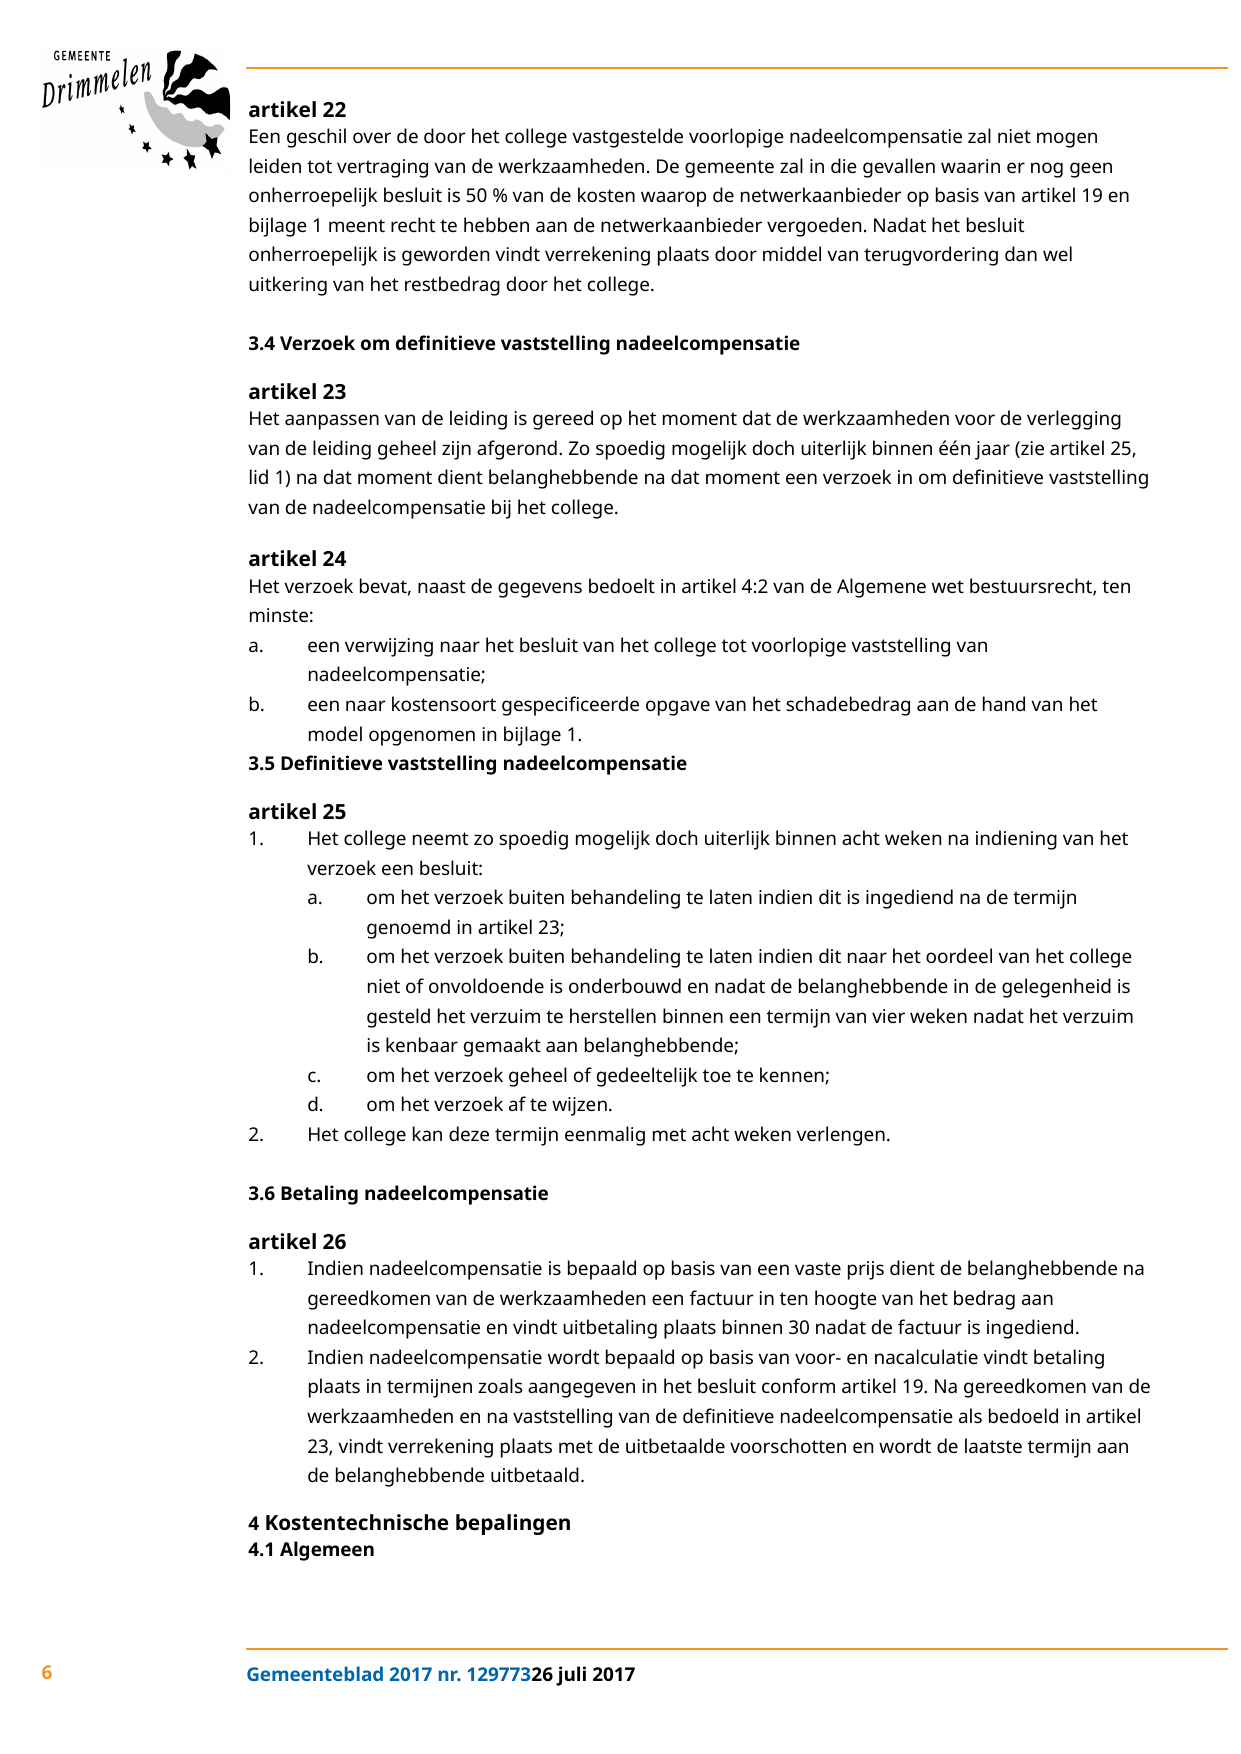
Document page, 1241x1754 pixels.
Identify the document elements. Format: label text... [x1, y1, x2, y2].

text artikel 26 [248, 1227, 1152, 1255]
text artikel 22 [248, 95, 1152, 123]
list om het verzoek geheel of gedeeltelijk toe te kennen; [307, 1062, 1152, 1088]
list Het college neemt zo spoedig mogelijk doch uiterlijk binnen acht weken na indiening van het verzoek een besluit: [248, 825, 1152, 881]
text artikel 25 [248, 797, 1152, 825]
text artikel 23 [248, 377, 1152, 405]
picture [41, 47, 231, 172]
text 3.5 Definitieve vaststelling nadeelcompensatie [248, 750, 1152, 776]
list om het verzoek buiten behandeling te laten indien dit is ingediend na de termijn genoemd in artikel 23; [307, 884, 1152, 940]
list Indien nadeelcompensatie wordt bepaald op basis van voor- en nacalculatie vindt betaling plaats in termijnen zoals aangegeven in het besluit conform artikel 19. Na gereedkomen van de werkzaamheden en na vaststelling van de definitieve nadeelcompensatie als bedoeld in artikel 23, vindt verrekening plaats met de uitbetaalde voorschotten en wordt de laatste termijn aan de belanghebbende uitbetaald. [248, 1344, 1152, 1488]
text 3.6 Betaling nadeelcompensatie [248, 1180, 1152, 1206]
text Een geschil over de door het college vastgestelde voorlopige nadeelcompensatie zal niet mogen leiden tot vertraging van de werkzaamheden. De gemeente zal in die gevallen waarin er nog geen onherroepelijk besluit is 50 % van de kosten waarop de netwerkaanbieder op basis van artikel 19 en bijlage 1 meent recht te hebben aan de netwerkaanbieder vergoeden. Nadat het besluit onherroepelijk is geworden vindt verrekening plaats door middel van terugvordering dan wel uitkering van het restbedrag door het college. [248, 123, 1152, 297]
text 3.4 Verzoek om definitieve vaststelling nadeelcompensatie [248, 330, 1152, 356]
text 4 Kostentechnische bepalingen [248, 1508, 1152, 1537]
text 4.1 Algemeen [248, 1537, 1152, 1562]
list Het college kan deze termijn eenmalig met acht weken verlengen. [248, 1121, 1152, 1147]
list om het verzoek buiten behandeling te laten indien dit naar het oordeel van het college niet of onvoldoende is onderbouwd en nadat de belanghebbende in de gelegenheid is gesteld het verzuim te herstellen binnen een termijn van vier weken nadat het verzuim is kenbaar gemaakt aan belanghebbende; [307, 944, 1152, 1058]
list om het verzoek af te wijzen. [307, 1092, 1152, 1117]
text Het verzoek bevat, naast de gegevens bedoelt in artikel 4:2 van de Algemene wet bestuursrecht, ten minste: [248, 573, 1152, 628]
list een verwijzing naar het besluit van het college tot voorlopige vaststelling van nadeelcompensatie; [248, 632, 1152, 687]
list Indien nadeelcompensatie is bepaald op basis van een vaste prijs dient de belanghebbende na gereedkomen van de werkzaamheden een factuur in ten hoogte van het bedrag aan nadeelcompensatie en vindt uitbetaling plaats binnen 30 nadat de factuur is ingediend. [248, 1255, 1152, 1340]
text artikel 24 [248, 544, 1152, 573]
list een naar kostensoort gespecificeerde opgave van het schadebedrag aan de hand van het model opgenomen in bijlage 1. [248, 691, 1152, 747]
text Het aanpassen van de leiding is gereed op het moment dat de werkzaamheden voor de verlegging van de leiding geheel zijn afgerond. Zo spoedig mogelijk doch uiterlijk binnen één jaar (zie artikel 25, lid 1) na dat moment dient belanghebbende na dat moment een verzoek in om definitieve vaststelling van de nadeelcompensatie bij het college. [248, 405, 1152, 520]
